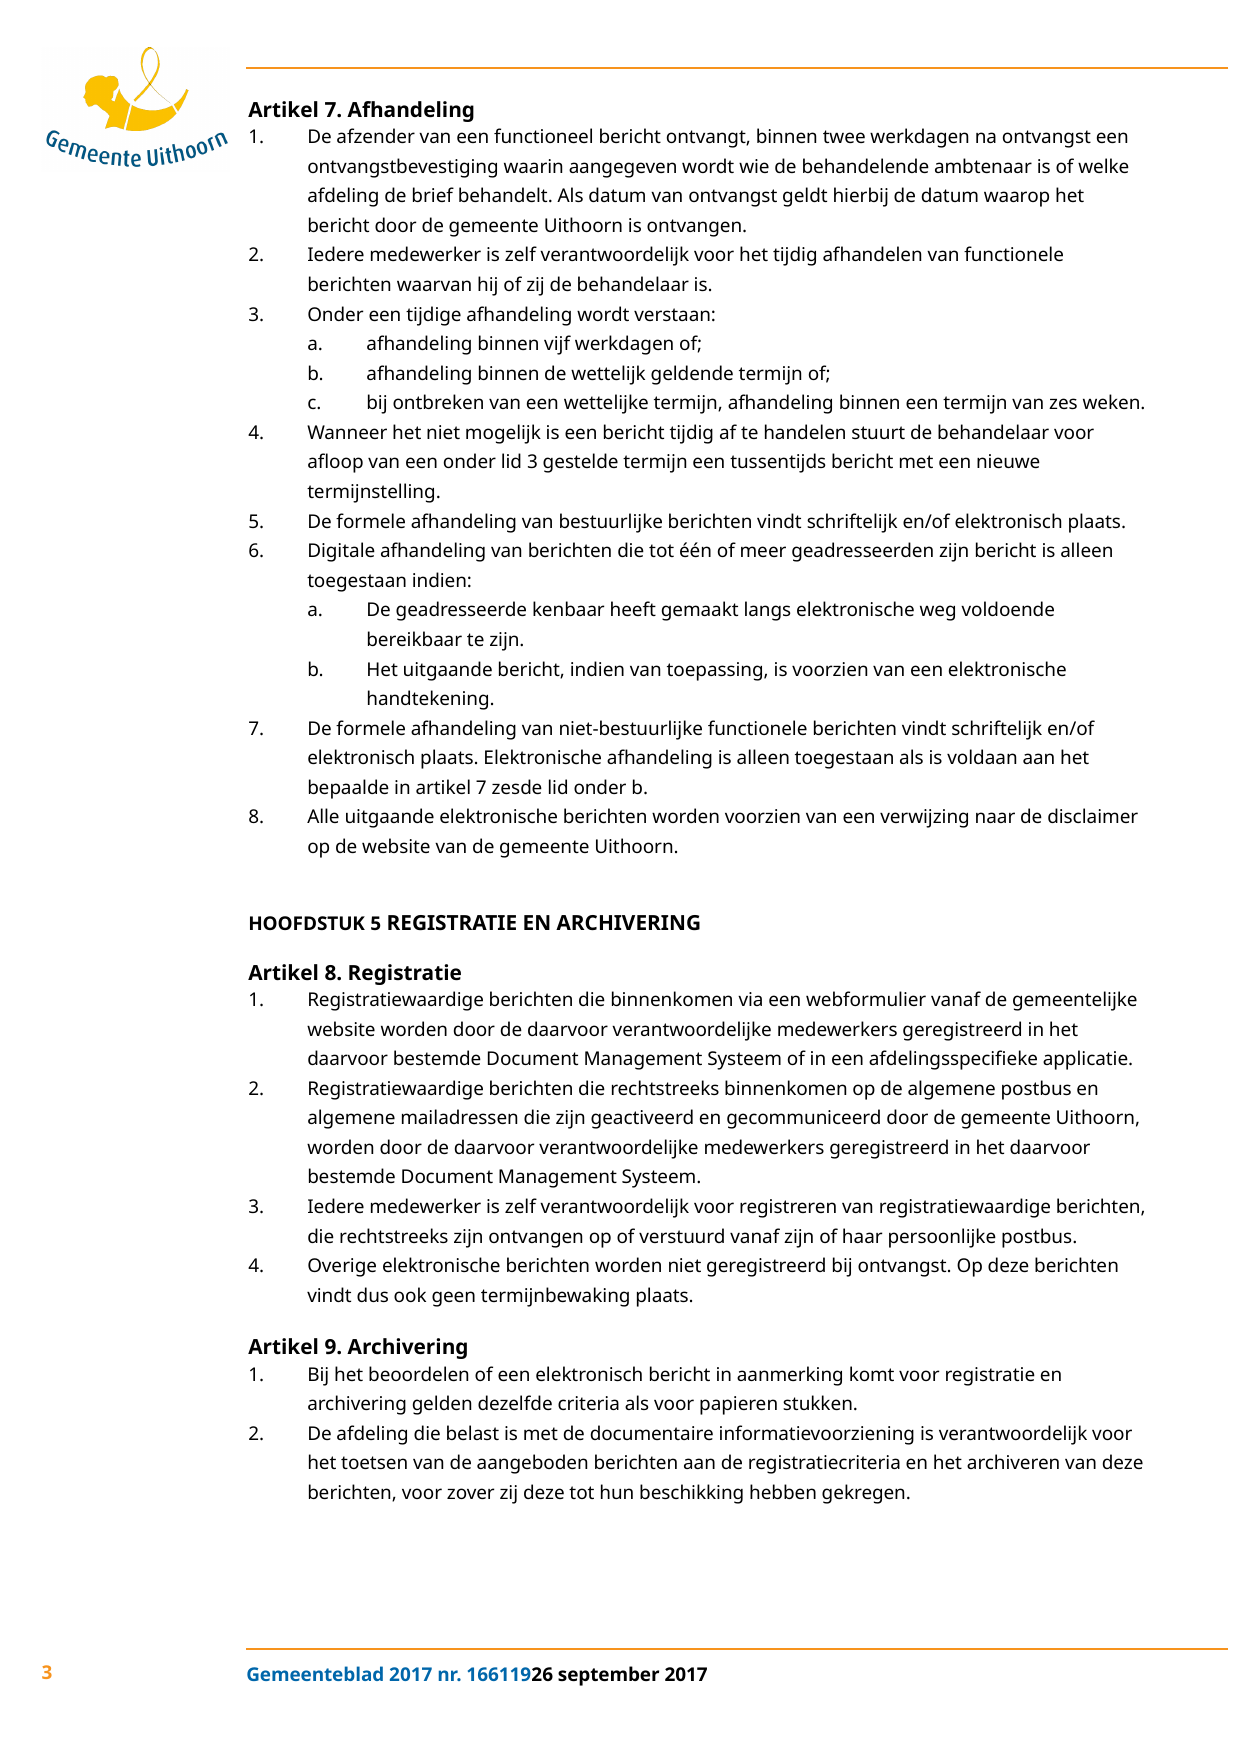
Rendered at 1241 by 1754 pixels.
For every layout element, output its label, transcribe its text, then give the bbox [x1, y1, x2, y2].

list bij ontbreken van een wettelijke termijn, afhandeling binnen een termijn van zes weken. [307, 389, 1152, 415]
list Overige elektronische berichten worden niet geregistreerd bij ontvangst. Op deze berichten vindt dus ook geen termijnbewaking plaats. [248, 1252, 1152, 1308]
list De formele afhandeling van bestuurlijke berichten vindt schriftelijk en/of elektronisch plaats. [248, 508, 1152, 533]
list De formele afhandeling van niet-bestuurlijke functionele berichten vindt schriftelijk en/of elektronisch plaats. Elektronische afhandeling is alleen toegestaan als is voldaan aan het bepaalde in artikel 7 zesde lid onder b. [248, 715, 1152, 800]
text Artikel 7. Afhandeling [248, 95, 1152, 123]
list De afzender van een functioneel bericht ontvangt, binnen twee werkdagen na ontvangst een ontvangstbevestiging waarin aangegeven wordt wie de behandelende ambtenaar is of welke afdeling de brief behandelt. Als datum van ontvangst geldt hierbij de datum waarop het bericht door de gemeente Uithoorn is ontvangen. [248, 123, 1152, 238]
list afhandeling binnen vijf werkdagen of; [307, 330, 1152, 356]
list Registratiewaardige berichten die binnenkomen via een webformulier vanaf de gemeentelijke website worden door de daarvoor verantwoordelijke medewerkers geregistreerd in het daarvoor bestemde Document Management Systeem of in een afdelingsspecifieke applicatie. [248, 986, 1152, 1071]
list Digitale afhandeling van berichten die tot één of meer geadresseerden zijn bericht is alleen toegestaan indien: [248, 537, 1152, 593]
list Alle uitgaande elektronische berichten worden voorzien van een verwijzing naar de disclaimer op de website van de gemeente Uithoorn. [248, 804, 1152, 859]
list Het uitgaande bericht, indien van toepassing, is voorzien van een elektronische handtekening. [307, 656, 1152, 711]
list Iedere medewerker is zelf verantwoordelijk voor registreren van registratiewaardige berichten, die rechtstreeks zijn ontvangen op of verstuurd vanaf zijn of haar persoonlijke postbus. [248, 1193, 1152, 1248]
list Iedere medewerker is zelf verantwoordelijk voor het tijdig afhandelen van functionele berichten waarvan hij of zij de behandelaar is. [248, 242, 1152, 297]
list De afdeling die belast is met de documentaire informatievoorziening is verantwoordelijk voor het toetsen van de aangeboden berichten aan de registratiecriteria en het archiveren van deze berichten, voor zover zij deze tot hun beschikking hebben gekregen. [248, 1420, 1152, 1505]
list Onder een tijdige afhandeling wordt verstaan: [248, 301, 1152, 326]
text Artikel 9. Archivering [248, 1332, 1152, 1361]
list Wanneer het niet mogelijk is een bericht tijdig af te handelen stuurt de behandelaar voor afloop van een onder lid 3 gestelde termijn een tussentijds bericht met een nieuwe termijnstelling. [248, 419, 1152, 504]
list Registratiewaardige berichten die rechtstreeks binnenkomen op de algemene postbus en algemene mailadressen die zijn geactiveerd en gecommuniceerd door de gemeente Uithoorn, worden door de daarvoor verantwoordelijke medewerkers geregistreerd in het daarvoor bestemde Document Management Systeem. [248, 1075, 1152, 1189]
list Bij het beoordelen of een elektronisch bericht in aanmerking komt voor registratie en archivering gelden dezelfde criteria als voor papieren stukken. [248, 1361, 1152, 1416]
text HOOFDSTUK 5 REGISTRATIE EN ARCHIVERING [248, 908, 1152, 937]
list De geadresseerde kenbaar heeft gemaakt langs elektronische weg voldoende bereikbaar te zijn. [307, 597, 1152, 652]
text Artikel 8. Registratie [248, 958, 1152, 986]
picture [41, 47, 231, 172]
list afhandeling binnen de wettelijk geldende termijn of; [307, 360, 1152, 386]
